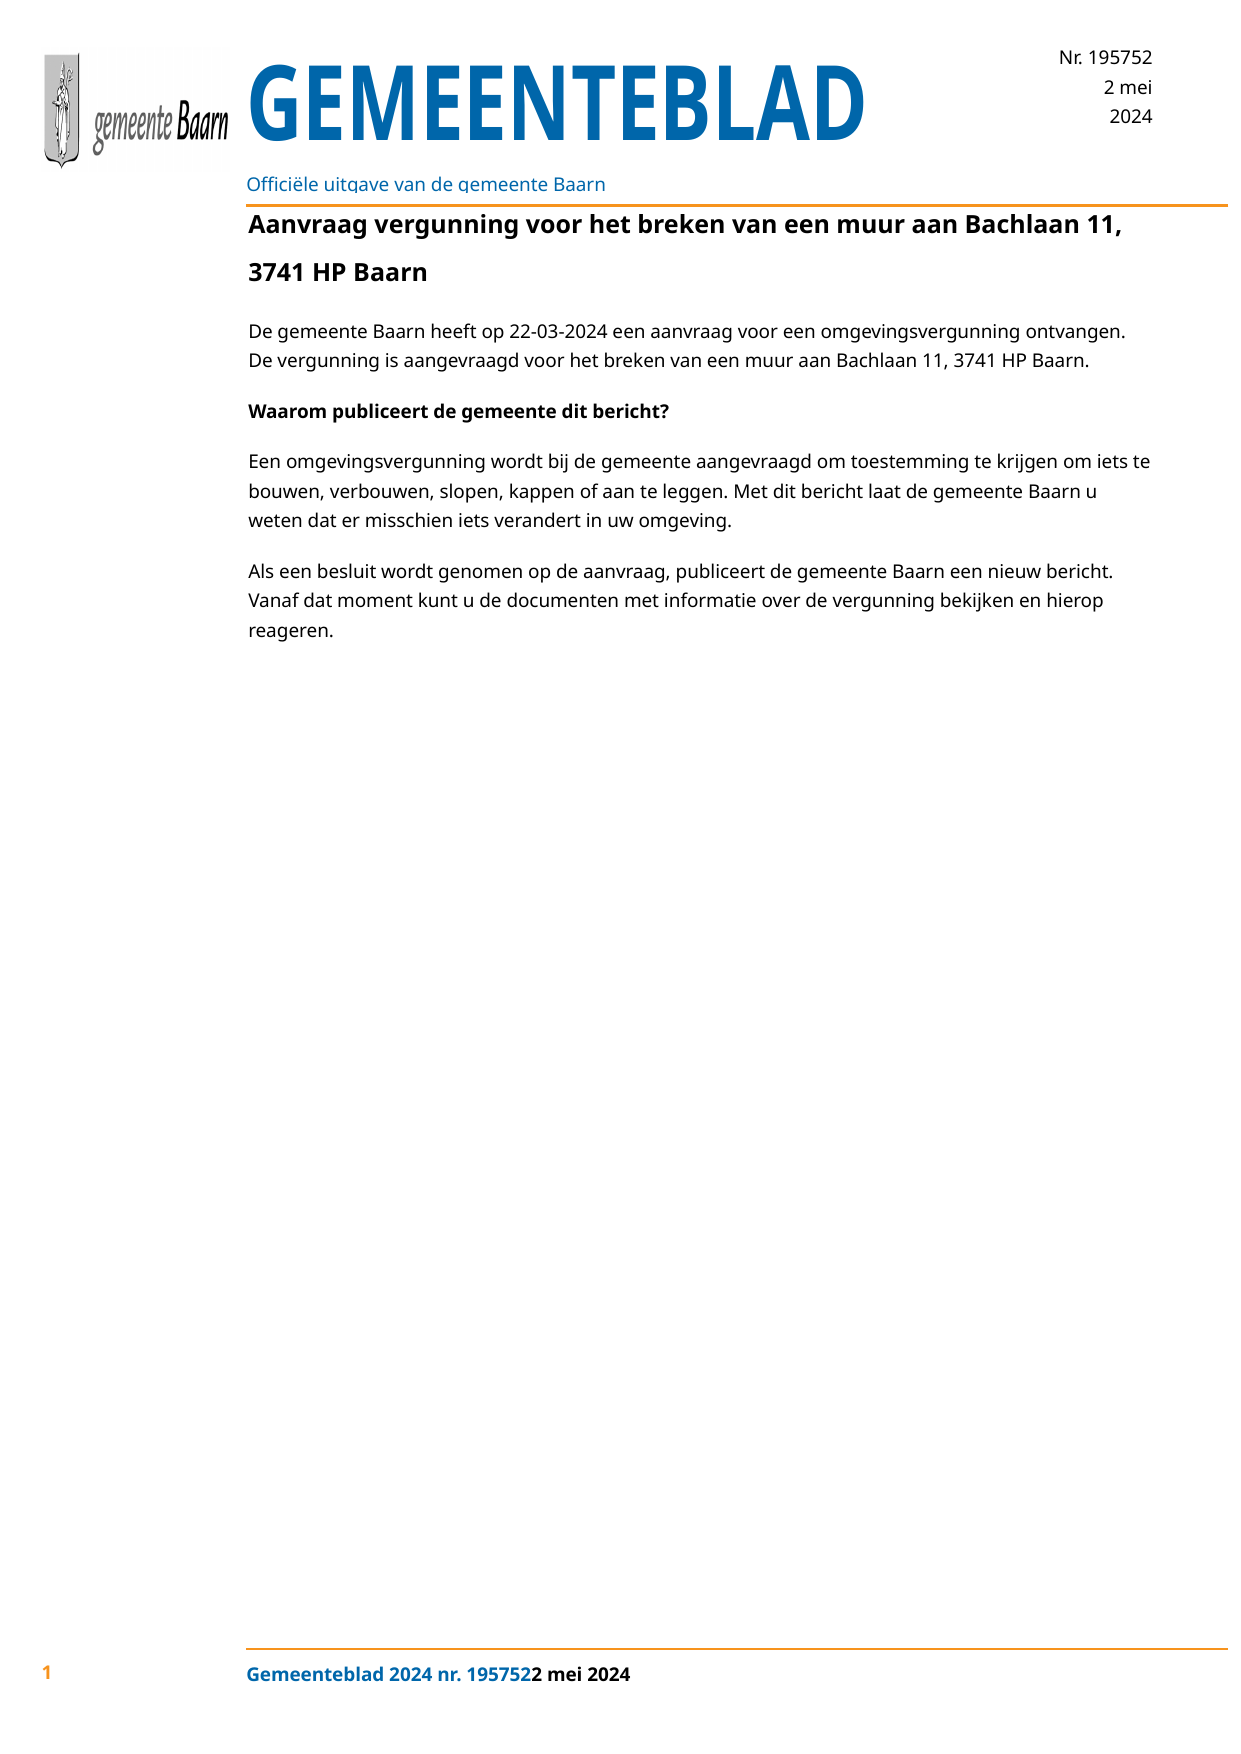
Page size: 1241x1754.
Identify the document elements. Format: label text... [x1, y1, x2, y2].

text Waarom publiceert de gemeente dit bericht? [248, 398, 1152, 424]
picture [41, 47, 231, 172]
text Een omgevingsvergunning wordt bij de gemeente aangevraagd om toestemming te krijgen om iets te bouwen, verbouwen, slopen, kappen of aan te leggen. Met dit bericht laat de gemeente Baarn u weten dat er misschien iets verandert in uw omgeving. [248, 448, 1152, 533]
text De gemeente Baarn heeft op 22-03-2024 een aanvraag voor een omgevingsvergunning ontvangen. De vergunning is aangevraagd voor het breken van een muur aan Bachlaan 11, 3741 HP Baarn. [248, 318, 1152, 373]
text Aanvraag vergunning voor het breken van een muur aan Bachlaan 11, 3741 HP Baarn [248, 207, 1152, 288]
text Als een besluit wordt genomen op de aanvraag, publiceert de gemeente Baarn een nieuw bericht. Vanaf dat moment kunt u de documenten met informatie over de vergunning bekijken en hierop reageren. [248, 558, 1152, 643]
